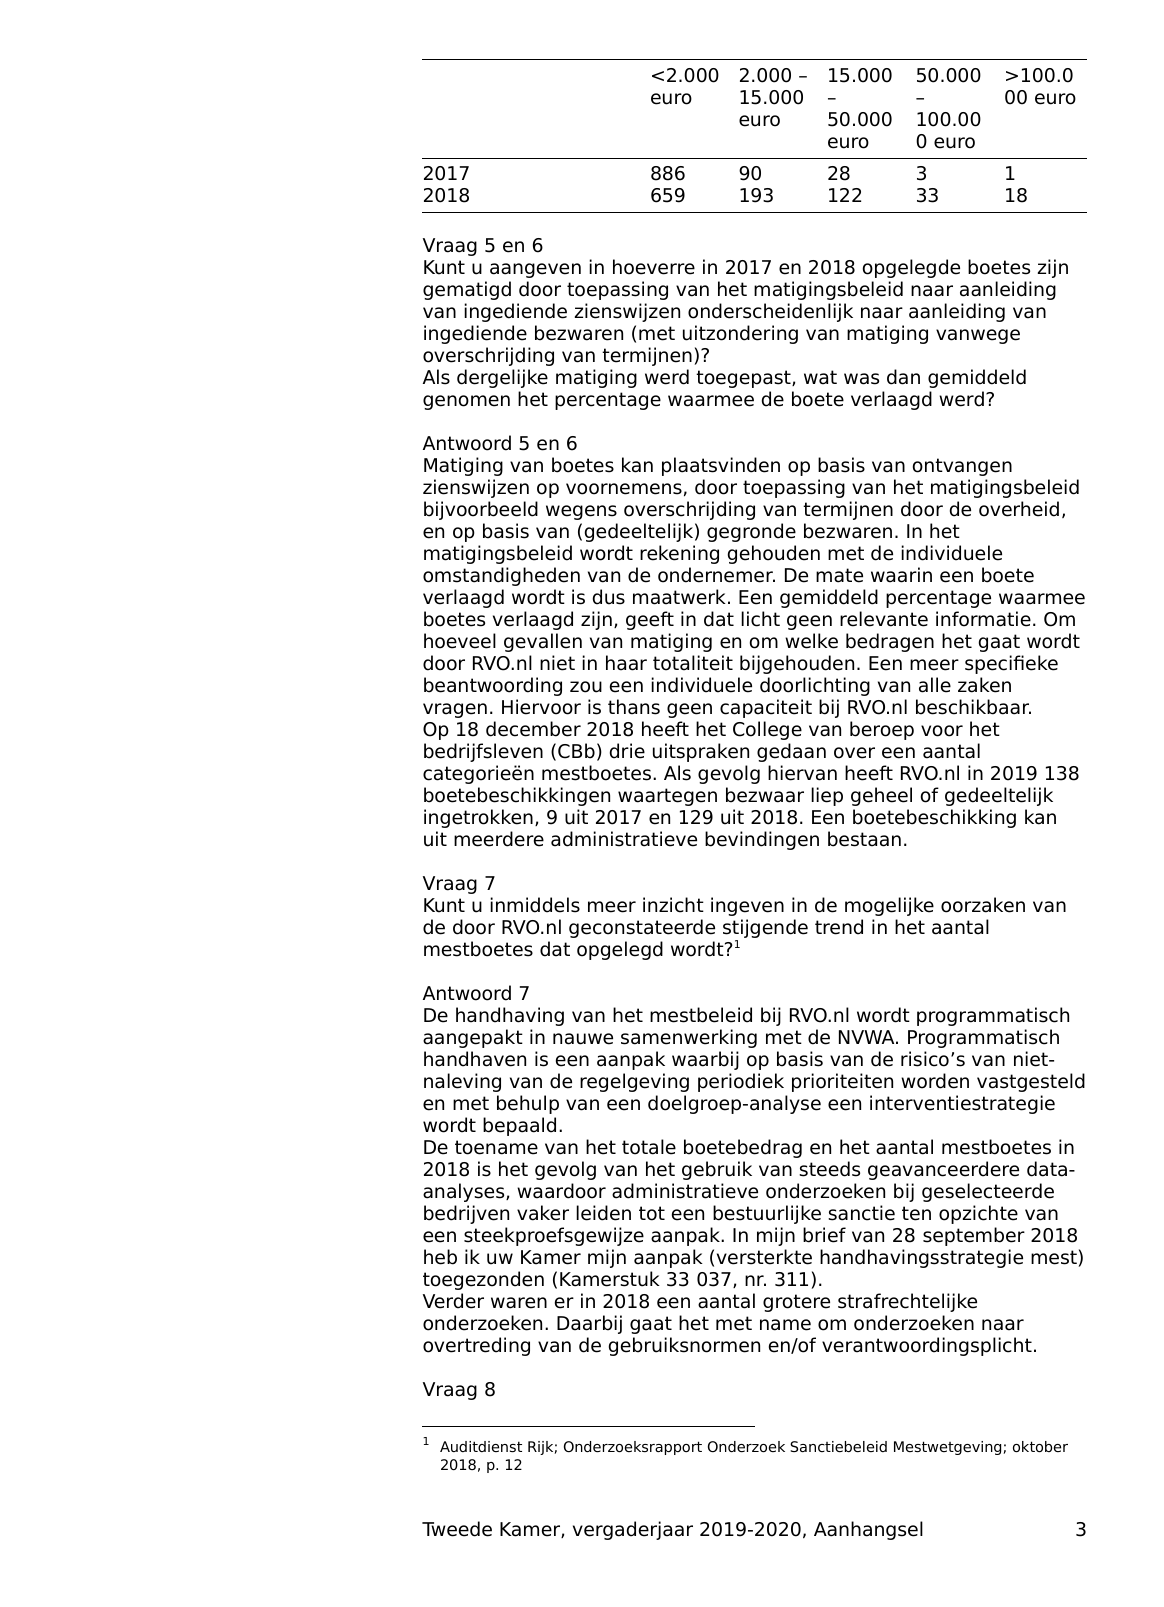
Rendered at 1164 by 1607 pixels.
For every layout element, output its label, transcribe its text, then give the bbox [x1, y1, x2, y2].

table_cell 122 [821, 185, 909, 212]
text Kunt u inmiddels meer inzicht ingeven in de mogelijke oorzaken van de door RVO.nl geconstateerde stijgende trend in het aantal mestboetes dat opgelegd wordt? [422, 895, 1087, 961]
text Verder waren er in 2018 een aantal grotere strafrechtelijke onderzoeken. Daarbij gaat het met name om onderzoeken naar overtreding van de gebruiksnormen en/of verantwoordingsplicht. [422, 1291, 1087, 1357]
text Als dergelijke matiging werd toegepast, wat was dan gemiddeld genomen het percentage waarmee de boete verlaagd werd? [422, 367, 1087, 411]
text Kunt u aangeven in hoeverre in 2017 en 2018 opgelegde boetes zijn gematigd door toepassing van het matigingsbeleid naar aanleiding van ingediende zienswijzen onderscheidenlijk naar aanleiding van ingediende bezwaren (met uitzondering van matiging vanwege overschrijding van termijnen)? [422, 257, 1087, 367]
table_cell 193 [732, 185, 821, 212]
table_header <2.000 euro [644, 60, 732, 157]
table_cell 659 [644, 185, 732, 212]
table_header [422, 60, 644, 157]
text De toename van het totale boetebedrag en het aantal mestboetes in 2018 is het gevolg van het gebruik van steeds geavanceerdere data-analyses, waardoor administratieve onderzoeken bij geselecteerde bedrijven vaker leiden tot een bestuurlijke sanctie ten opzichte van een steekproefsgewijze aanpak. In mijn brief van 28 september 2018 heb ik uw Kamer mijn aanpak (versterkte handhavingsstrategie mest) toegezonden (Kamerstuk 33 037, nr. 311). [422, 1137, 1087, 1291]
text Antwoord 7 [422, 983, 1087, 1005]
table_cell 2017 [422, 159, 644, 185]
table_cell 1 [998, 159, 1087, 185]
text Vraag 7 [422, 873, 1087, 895]
table_header 15.000 – 50.000 euro [821, 60, 909, 157]
text Matiging van boetes kan plaatsvinden op basis van ontvangen zienswijzen op voornemens, door toepassing van het matigingsbeleid bijvoorbeeld wegens overschrijding van termijnen door de overheid, en op basis van (gedeeltelijk) gegronde bezwaren. In het matigingsbeleid wordt rekening gehouden met de individuele omstandigheden van de ondernemer. De mate waarin een boete verlaagd wordt is dus maatwerk. Een gemiddeld percentage waarmee boetes verlaagd zijn, geeft in dat licht geen relevante informatie. Om hoeveel gevallen van matiging en om welke bedragen het gaat wordt door RVO.nl niet in haar totaliteit bijgehouden. Een meer specifieke beantwoording zou een individuele doorlichting van alle zaken vragen. Hiervoor is thans geen capaciteit bij RVO.nl beschikbaar. [422, 455, 1087, 719]
text Op 18 december 2018 heeft het College van beroep voor het bedrijfsleven (CBb) drie uitspraken gedaan over een aantal categorieën mestboetes. Als gevolg hiervan heeft RVO.nl in 2019 138 boetebeschikkingen waartegen bezwaar liep geheel of gedeeltelijk ingetrokken, 9 uit 2017 en 129 uit 2018. Een boetebeschikking kan uit meerdere administratieve bevindingen bestaan. [422, 719, 1087, 851]
table_cell 33 [910, 185, 998, 212]
table_cell 2018 [422, 185, 644, 212]
table_cell 28 [821, 159, 909, 185]
text De handhaving van het mestbeleid bij RVO.nl wordt programmatisch aangepakt in nauwe samenwerking met de NVWA. Programmatisch handhaven is een aanpak waarbij op basis van de risico’s van niet-naleving van de regelgeving periodiek prioriteiten worden vastgesteld en met behulp van een doelgroep-analyse een interventiestrategie wordt bepaald. [422, 1005, 1087, 1137]
table_header 50.000 – 100.000 euro [910, 60, 998, 157]
text Vraag 5 en 6 [422, 235, 1087, 257]
table_cell 886 [644, 159, 732, 185]
text Auditdienst Rijk; Onderzoeksrapport Onderzoek Sanctiebeleid Mestwetgeving; oktober 2018, p. 12 [422, 1435, 1087, 1474]
table_header >100.000 euro [998, 60, 1087, 157]
text Vraag 8 [422, 1379, 1087, 1401]
table_header 2.000 – 15.000 euro [732, 60, 821, 157]
table_cell 18 [998, 185, 1087, 212]
table_cell 90 [732, 159, 821, 185]
table_cell 3 [910, 159, 998, 185]
text Antwoord 5 en 6 [422, 433, 1087, 455]
